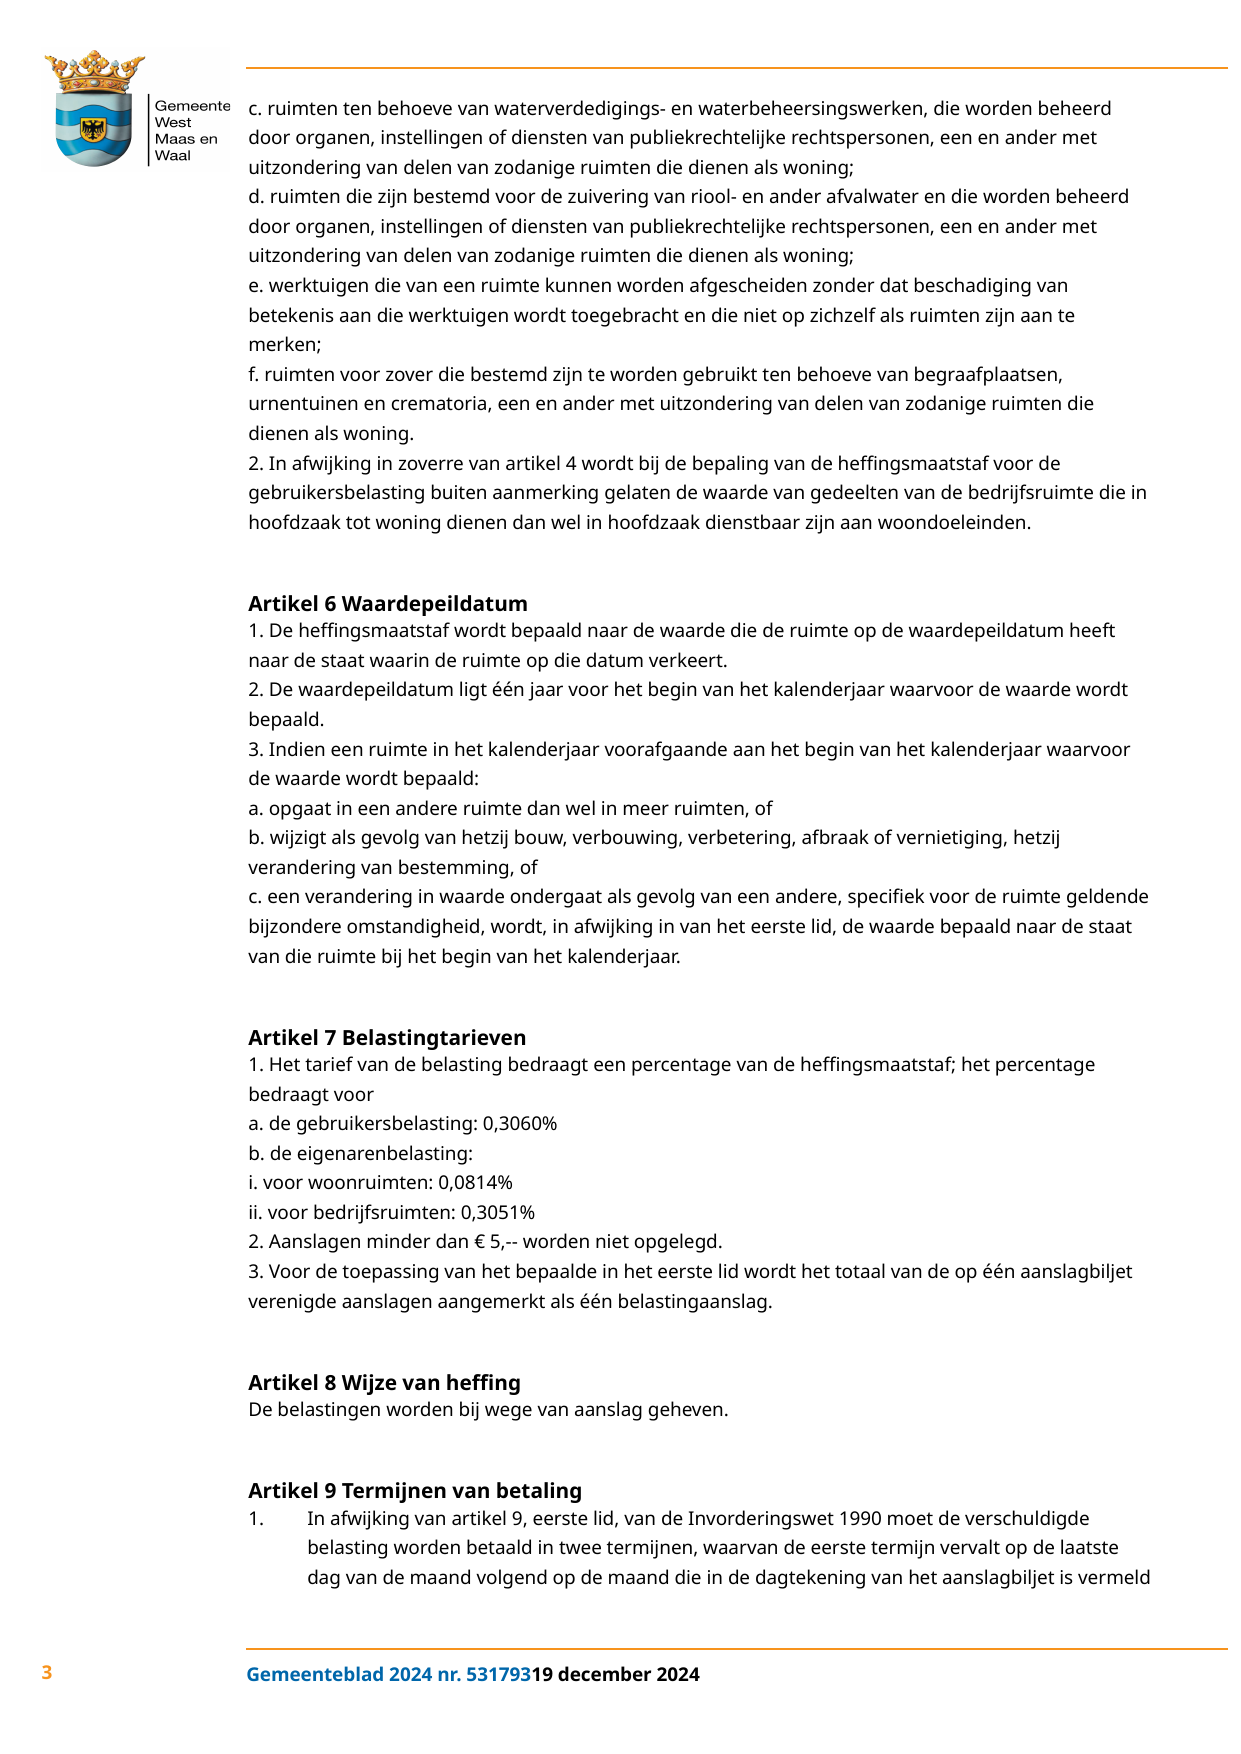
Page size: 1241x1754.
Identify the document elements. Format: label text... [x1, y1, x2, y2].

text d. ruimten die zijn bestemd voor de zuivering van riool- en ander afvalwater en die worden beheerd door organen, instellingen of diensten van publiekrechtelijke rechtspersonen, een en ander met uitzondering van delen van zodanige ruimten die dienen als woning; [248, 183, 1152, 268]
text c. ruimten ten behoeve van waterverdedigings- en waterbeheersingswerken, die worden beheerd door organen, instellingen of diensten van publiekrechtelijke rechtspersonen, een en ander met uitzondering van delen van zodanige ruimten die dienen als woning; [248, 95, 1152, 180]
text e. werktuigen die van een ruimte kunnen worden afgescheiden zonder dat beschadiging van betekenis aan die werktuigen wordt toegebracht en die niet op zichzelf als ruimten zijn aan te merken; [248, 272, 1152, 357]
text c. een verandering in waarde ondergaat als gevolg van een andere, specifiek voor de ruimte geldende bijzondere omstandigheid, wordt, in afwijking in van het eerste lid, de waarde bepaald naar de staat van die ruimte bij het begin van het kalenderjaar. [248, 884, 1152, 968]
picture [41, 47, 231, 172]
text Artikel 7 Belastingtarieven [248, 1023, 1152, 1051]
text 2. In afwijking in zoverre van artikel 4 wordt bij de bepaling van de heffingsmaatstaf voor de gebruikersbelasting buiten aanmerking gelaten de waarde van gedeelten van de bedrijfsruimte die in hoofdzaak tot woning dienen dan wel in hoofdzaak dienstbaar zijn aan woondoeleinden. [248, 450, 1152, 535]
text b. de eigenarenbelasting: [248, 1140, 1152, 1166]
text a. de gebruikersbelasting: 0,3060% [248, 1110, 1152, 1136]
text Artikel 9 Termijnen van betaling [248, 1476, 1152, 1505]
text f. ruimten voor zover die bestemd zijn te worden gebruikt ten behoeve van begraafplaatsen, urnentuinen en crematoria, een en ander met uitzondering van delen van zodanige ruimten die dienen als woning. [248, 361, 1152, 446]
text Artikel 6 Waardepeildatum [248, 589, 1152, 617]
text 3. Voor de toepassing van het bepaalde in het eerste lid wordt het totaal van de op één aanslagbiljet verenigde aanslagen aangemerkt als één belastingaanslag. [248, 1258, 1152, 1314]
text De belastingen worden bij wege van aanslag geheven. [248, 1396, 1152, 1422]
text 2. De waardepeildatum ligt één jaar voor het begin van het kalenderjaar waarvoor de waarde wordt bepaald. [248, 677, 1152, 732]
text 3. Indien een ruimte in het kalenderjaar voorafgaande aan het begin van het kalenderjaar waarvoor de waarde wordt bepaald: [248, 736, 1152, 791]
text a. opgaat in een andere ruimte dan wel in meer ruimten, of [248, 795, 1152, 821]
text 1. De heffingsmaatstaf wordt bepaald naar de waarde die de ruimte op de waardepeildatum heeft naar de staat waarin de ruimte op die datum verkeert. [248, 617, 1152, 673]
text Artikel 8 Wijze van heffing [248, 1368, 1152, 1396]
text i. voor woonruimten: 0,0814% [248, 1169, 1152, 1195]
text 2. Aanslagen minder dan € 5,-- worden niet opgelegd. [248, 1229, 1152, 1254]
list In afwijking van artikel 9, eerste lid, van de Invorderingswet 1990 moet de verschuldigde belasting worden betaald in twee termijnen, waarvan de eerste termijn vervalt op de laatste dag van de maand volgend op de maand die in de dagtekening van het aanslagbiljet is vermeld [248, 1505, 1152, 1590]
text b. wijzigt als gevolg van hetzij bouw, verbouwing, verbetering, afbraak of vernietiging, hetzij verandering van bestemming, of [248, 824, 1152, 880]
text 1. Het tarief van de belasting bedraagt een percentage van de heffingsmaatstaf; het percentage bedraagt voor [248, 1051, 1152, 1107]
text ii. voor bedrijfsruimten: 0,3051% [248, 1199, 1152, 1225]
